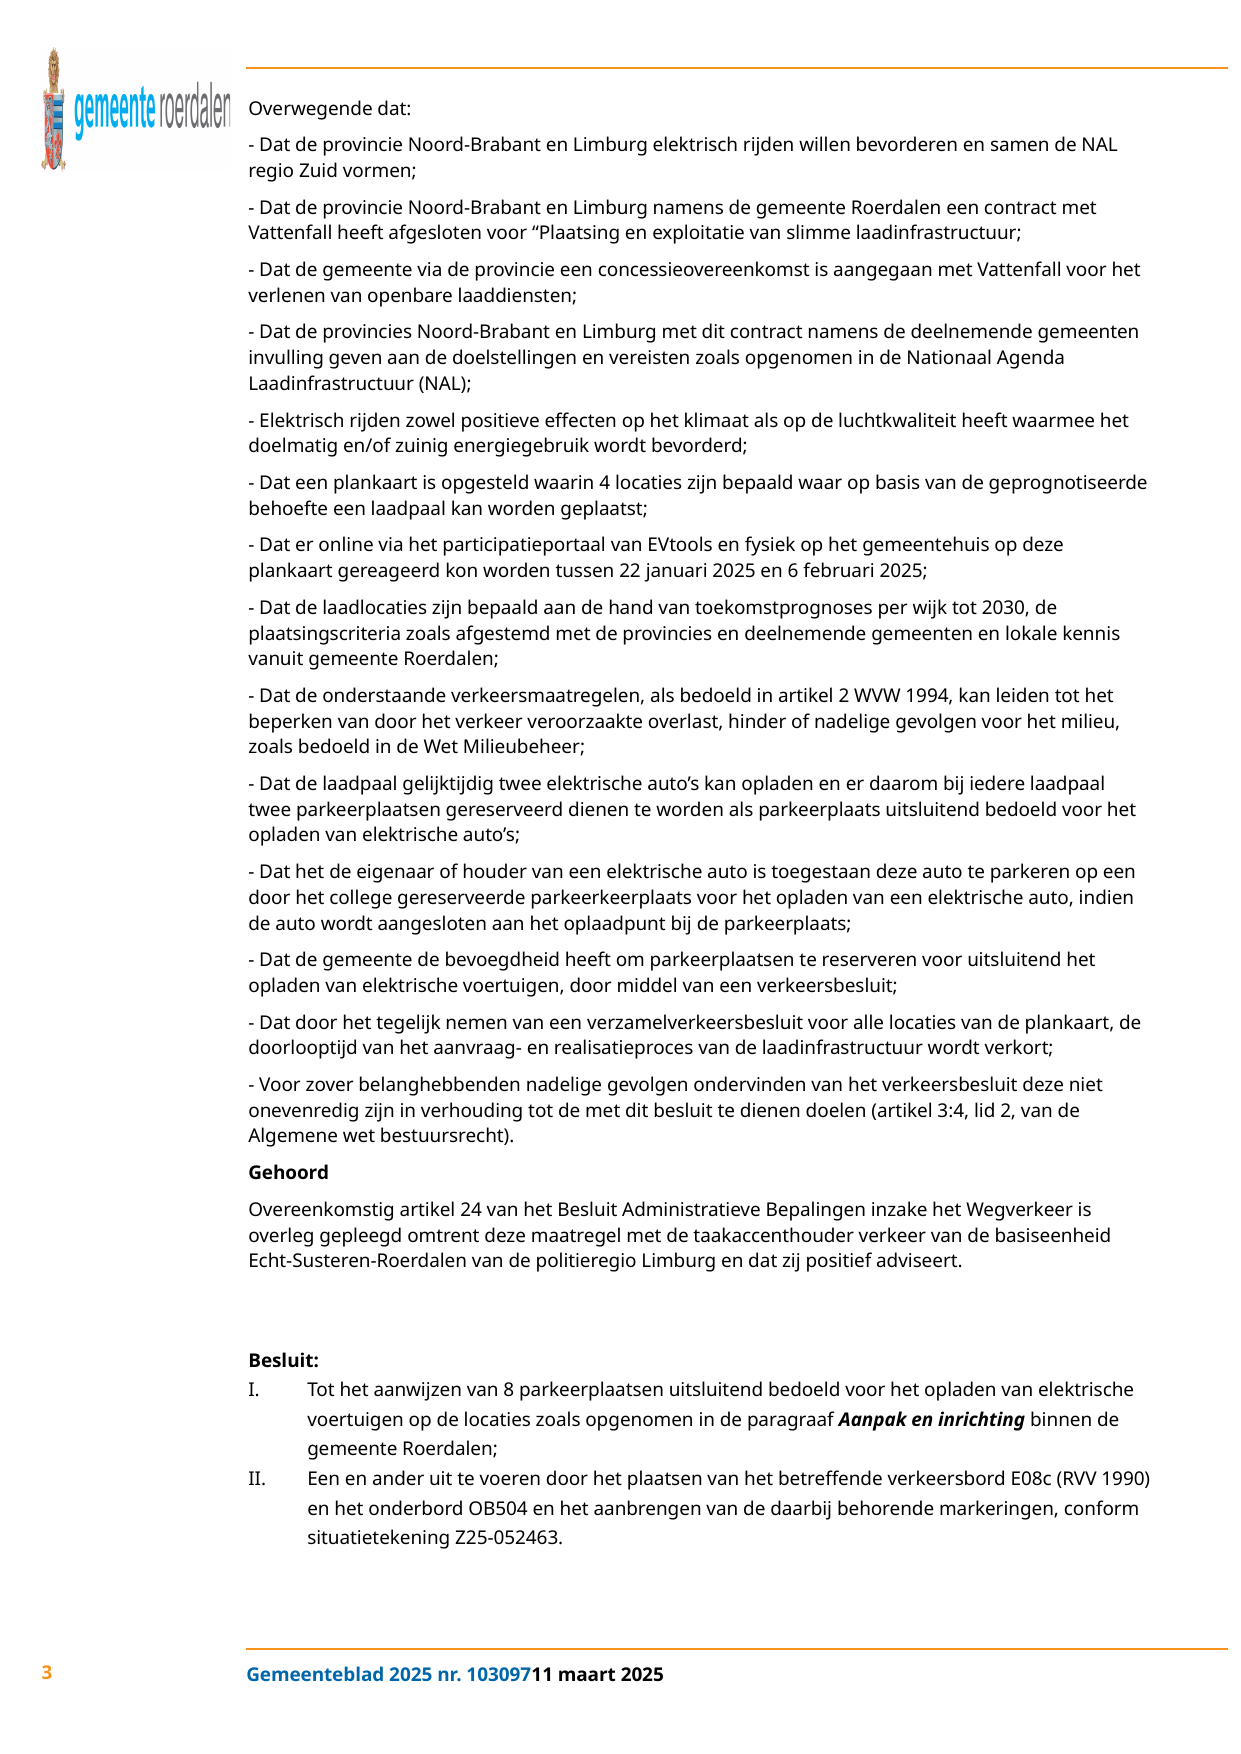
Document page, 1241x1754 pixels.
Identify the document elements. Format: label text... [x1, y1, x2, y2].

text - Dat de provincie Noord-Brabant en Limburg namens de gemeente Roerdalen een contract met Vattenfall heeft afgesloten voor “Plaatsing en exploitatie van slimme laadinfrastructuur; [248, 194, 1152, 245]
text Overeenkomstig artikel 24 van het Besluit Administratieve Bepalingen inzake het Wegverkeer is overleg gepleegd omtrent deze maatregel met de taakaccenthouder verkeer van de basiseenheid Echt-Susteren-Roerdalen van de politieregio Limburg en dat zij positief adviseert. [248, 1196, 1152, 1273]
text - Dat een plankaart is opgesteld waarin 4 locaties zijn bepaald waar op basis van de geprognotiseerde behoefte een laadpaal kan worden geplaatst; [248, 469, 1152, 521]
text - Dat de gemeente de bevoegdheid heeft om parkeerplaatsen te reserveren voor uitsluitend het opladen van elektrische voertuigen, door middel van een verkeersbesluit; [248, 946, 1152, 998]
text - Dat de laadlocaties zijn bepaald aan de hand van toekomstprognoses per wijk tot 2030, de plaatsingscriteria zoals afgestemd met de provincies en deelnemende gemeenten en lokale kennis vanuit gemeente Roerdalen; [248, 594, 1152, 671]
text - Dat de provincies Noord-Brabant en Limburg met dit contract namens de deelnemende gemeenten invulling geven aan de doelstellingen en vereisten zoals opgenomen in de Nationaal Agenda Laadinfrastructuur (NAL); [248, 319, 1152, 396]
text - Dat de provincie Noord-Brabant en Limburg elektrisch rijden willen bevorderen en samen de NAL regio Zuid vormen; [248, 131, 1152, 183]
text - Dat het de eigenaar of houder van een elektrische auto is toegestaan deze auto te parkeren op een door het college gereserveerde parkeerkeerplaats voor het opladen van een elektrische auto, indien de auto wordt aangesloten aan het oplaadpunt bij de parkeerplaats; [248, 858, 1152, 936]
text - Dat de gemeente via de provincie een concessieovereenkomst is aangegaan met Vattenfall voor het verlenen van openbare laaddiensten; [248, 256, 1152, 308]
text - Dat door het tegelijk nemen van een verzamelverkeersbesluit voor alle locaties van de plankaart, de doorlooptijd van het aanvraag- en realisatieproces van de laadinfrastructuur wordt verkort; [248, 1009, 1152, 1060]
text Besluit: [248, 1347, 1152, 1373]
list Tot het aanwijzen van 8 parkeerplaatsen uitsluitend bedoeld voor het opladen van elektrische voertuigen op de locaties zoals opgenomen in de paragraaf Aanpak en inrichting binnen de gemeente Roerdalen; [248, 1376, 1152, 1461]
text - Dat er online via het participatieportaal van EVtools en fysiek op het gemeentehuis op deze plankaart gereageerd kon worden tussen 22 januari 2025 en 6 februari 2025; [248, 532, 1152, 583]
text - Dat de laadpaal gelijktijdig twee elektrische auto’s kan opladen en er daarom bij iedere laadpaal twee parkeerplaatsen gereserveerd dienen te worden als parkeerplaats uitsluitend bedoeld voor het opladen van elektrische auto’s; [248, 770, 1152, 847]
text Gehoord [248, 1159, 1152, 1185]
text Overwegende dat: [248, 95, 1152, 121]
text - Voor zover belanghebbenden nadelige gevolgen ondervinden van het verkeersbesluit deze niet onevenredig zijn in verhouding tot de met dit besluit te dienen doelen (artikel 3:4, lid 2, van de Algemene wet bestuursrecht). [248, 1071, 1152, 1148]
list Een en ander uit te voeren door het plaatsen van het betreffende verkeersbord E08c (RVV 1990) en het onderbord OB504 en het aanbrengen van de daarbij behorende markeringen, conform situatietekening Z25-052463. [248, 1465, 1152, 1550]
text - Dat de onderstaande verkeersmaatregelen, als bedoeld in artikel 2 WVW 1994, kan leiden tot het beperken van door het verkeer veroorzaakte overlast, hinder of nadelige gevolgen voor het milieu, zoals bedoeld in de Wet Milieubeheer; [248, 682, 1152, 759]
text - Elektrisch rijden zowel positieve effecten op het klimaat als op de luchtkwaliteit heeft waarmee het doelmatig en/of zuinig energiegebruik wordt bevorderd; [248, 407, 1152, 458]
picture [41, 47, 231, 172]
